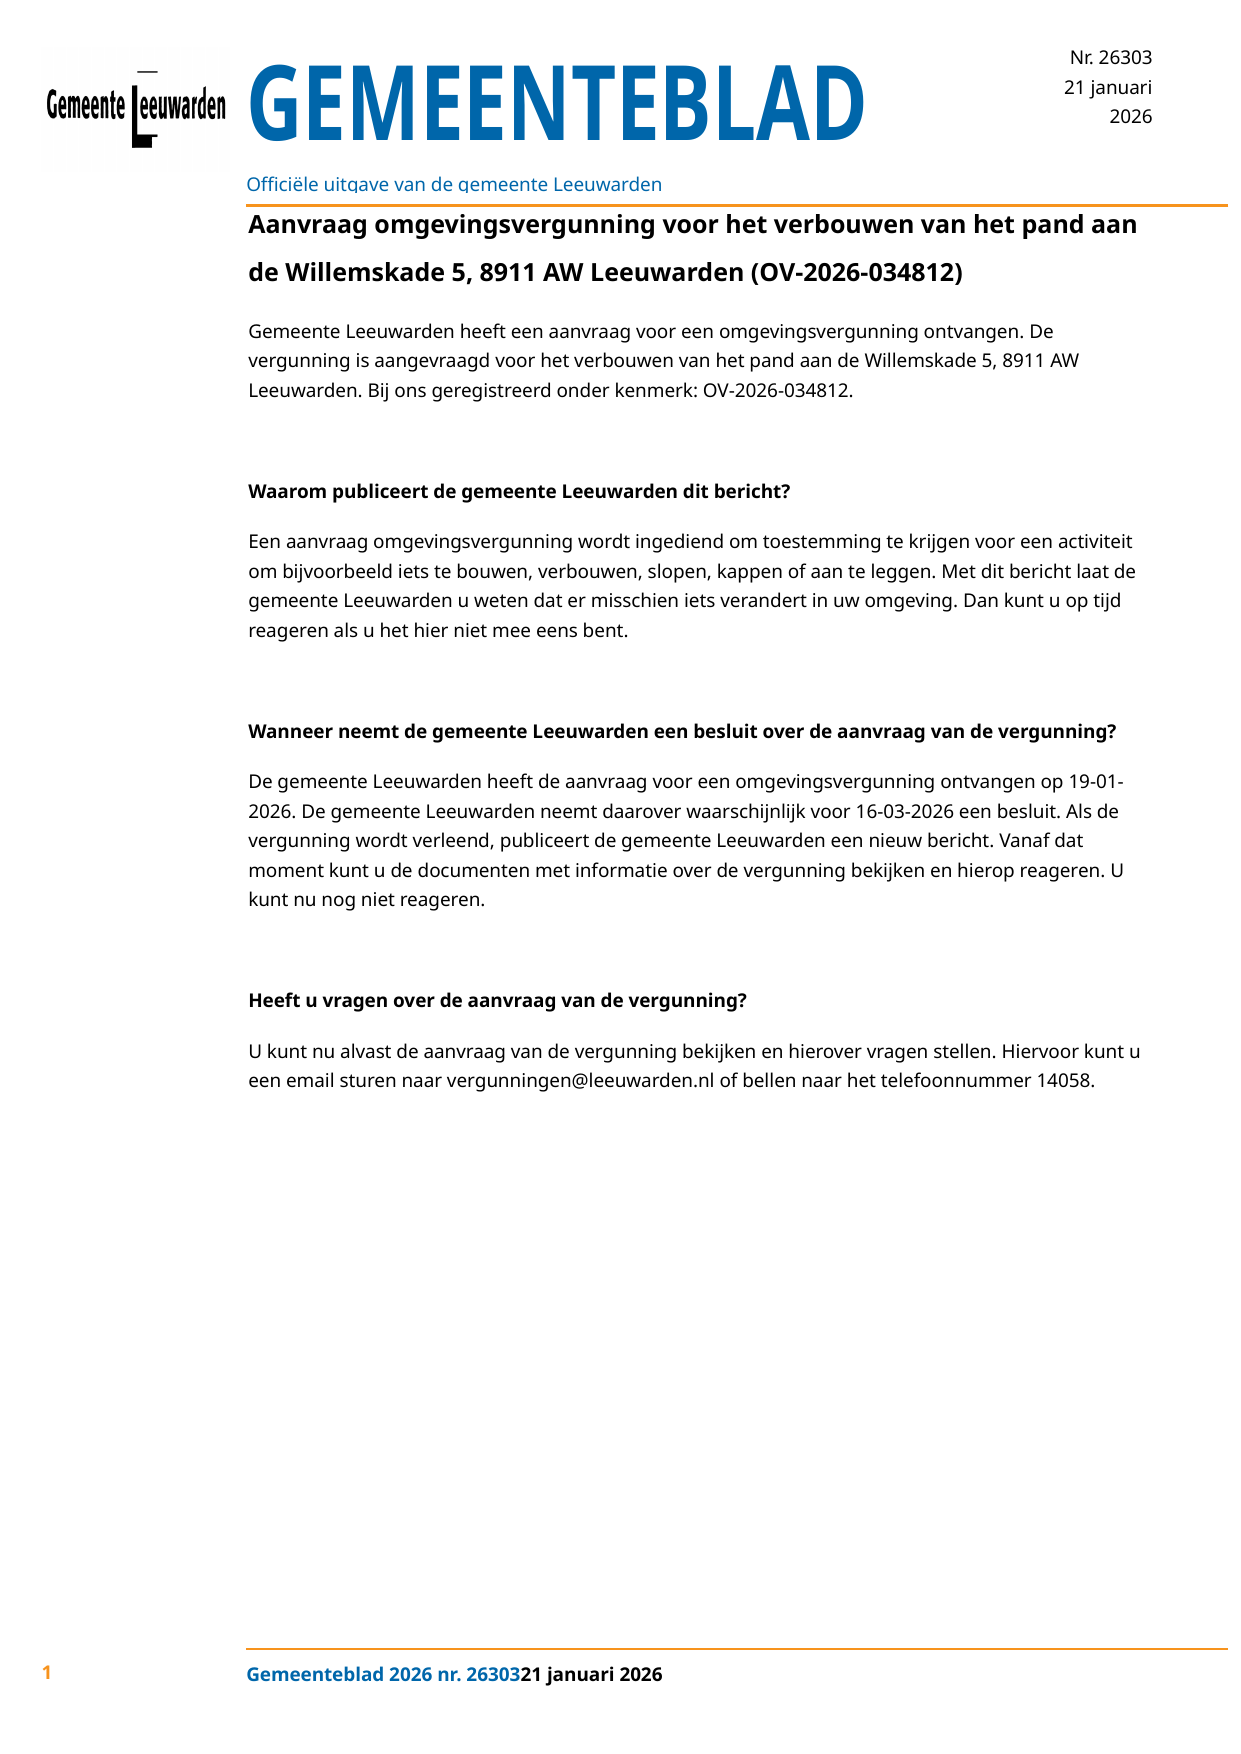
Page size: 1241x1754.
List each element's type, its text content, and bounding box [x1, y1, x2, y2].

text Wanneer neemt de gemeente Leeuwarden een besluit over de aanvraag van de vergunning? [248, 718, 1152, 744]
text U kunt nu alvast de aanvraag van de vergunning bekijken en hierover vragen stellen. Hiervoor kunt u een email sturen naar vergunningen@leeuwarden.nl of bellen naar het telefoonnummer 14058. [248, 1038, 1152, 1093]
text Waarom publiceert de gemeente Leeuwarden dit bericht? [248, 478, 1152, 504]
text Gemeente Leeuwarden heeft een aanvraag voor een omgevingsvergunning ontvangen. De vergunning is aangevraagd voor het verbouwen van het pand aan de Willemskade 5, 8911 AW Leeuwarden. Bij ons geregistreerd onder kenmerk: OV-2026-034812. [248, 318, 1152, 403]
text Een aanvraag omgevingsvergunning wordt ingediend om toestemming te krijgen voor een activiteit om bijvoorbeeld iets te bouwen, verbouwen, slopen, kappen of aan te leggen. Met dit bericht laat de gemeente Leeuwarden u weten dat er misschien iets verandert in uw omgeving. Dan kunt u op tijd reageren als u het hier niet mee eens bent. [248, 528, 1152, 643]
picture [41, 47, 231, 172]
text Aanvraag omgevingsvergunning voor het verbouwen van het pand aan de Willemskade 5, 8911 AW Leeuwarden (OV-2026-034812) [248, 207, 1152, 288]
text Heeft u vragen over de aanvraag van de vergunning? [248, 987, 1152, 1013]
text De gemeente Leeuwarden heeft de aanvraag voor een omgevingsvergunning ontvangen op 19-01-2026. De gemeente Leeuwarden neemt daarover waarschijnlijk voor 16-03-2026 een besluit. Als de vergunning wordt verleend, publiceert de gemeente Leeuwarden een nieuw bericht. Vanaf dat moment kunt u de documenten met informatie over de vergunning bekijken en hierop reageren. U kunt nu nog niet reageren. [248, 768, 1152, 912]
